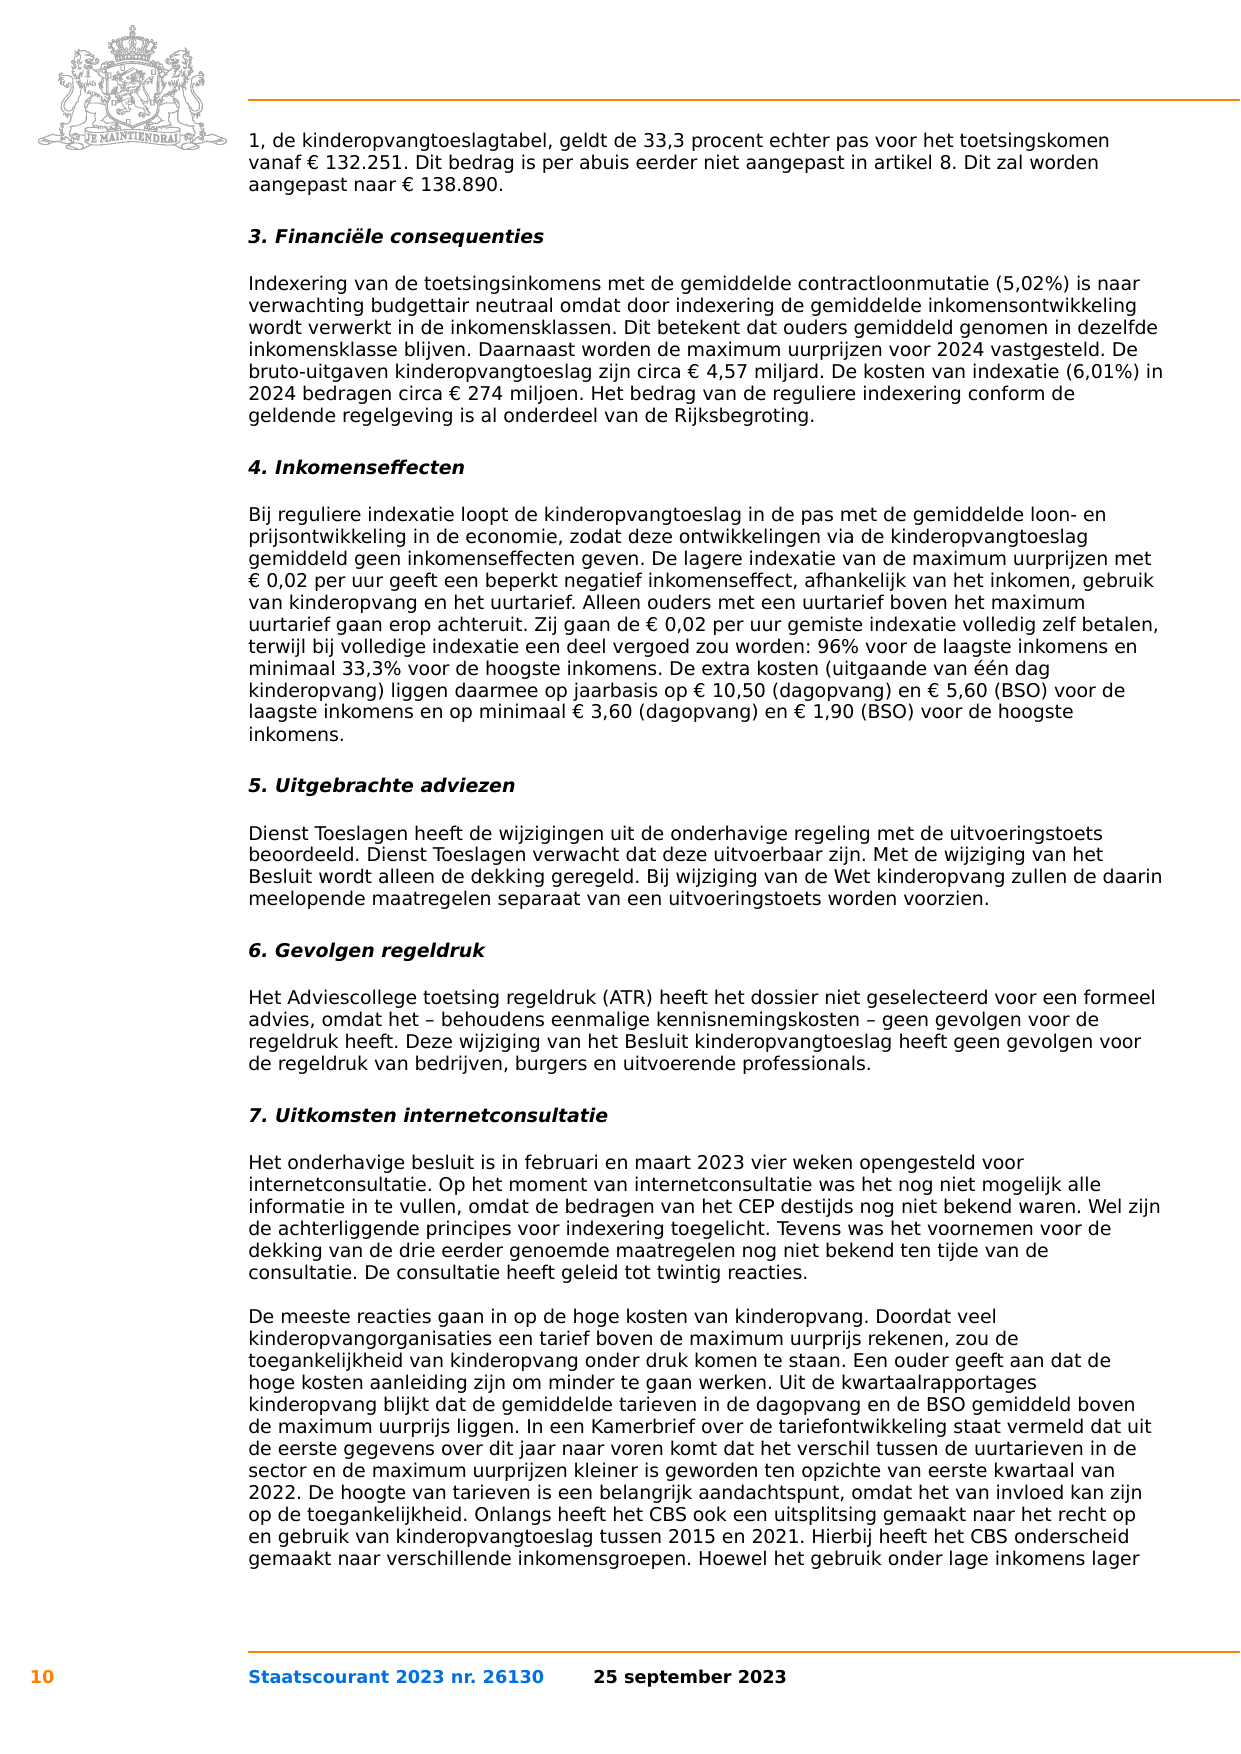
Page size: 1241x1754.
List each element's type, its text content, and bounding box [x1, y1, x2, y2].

subtitle 7. Uitkomsten internetconsultatie [248, 1105, 1163, 1127]
text 1, de kinderopvangtoeslagtabel, geldt de 33,3 procent echter pas voor het toetsingskomen vanaf € 132.251. Dit bedrag is per abuis eerder niet aangepast in artikel 8. Dit zal worden aangepast naar € 138.890. [248, 130, 1163, 196]
text Het Adviescollege toetsing regeldruk (ATR) heeft het dossier niet geselecteerd voor een formeel advies, omdat het – behoudens eenmalige kennisnemingskosten – geen gevolgen voor de regeldruk heeft. Deze wijziging van het Besluit kinderopvangtoeslag heeft geen gevolgen voor de regeldruk van bedrijven, burgers en uitvoerende professionals. [248, 987, 1163, 1075]
text Bij reguliere indexatie loopt de kinderopvangtoeslag in de pas met de gemiddelde loon- en prijsontwikkeling in de economie, zodat deze ontwikkelingen via de kinderopvangtoeslag gemiddeld geen inkomenseffecten geven. De lagere indexatie van de maximum uurprijzen met € 0,02 per uur geeft een beperkt negatief inkomenseffect, afhankelijk van het inkomen, gebruik van kinderopvang en het uurtarief. Alleen ouders met een uurtarief boven het maximum uurtarief gaan erop achteruit. Zij gaan de € 0,02 per uur gemiste indexatie volledig zelf betalen, terwijl bij volledige indexatie een deel vergoed zou worden: 96% voor de laagste inkomens en minimaal 33,3% voor de hoogste inkomens. De extra kosten (uitgaande van één dag kinderopvang) liggen daarmee op jaarbasis op € 10,50 (dagopvang) en € 5,60 (BSO) voor de laagste inkomens en op minimaal € 3,60 (dagopvang) en € 1,90 (BSO) voor de hoogste inkomens. [248, 504, 1163, 745]
subtitle 4. Inkomenseffecten [248, 457, 1163, 479]
subtitle 5. Uitgebrachte adviezen [248, 775, 1163, 797]
picture [38, 25, 227, 150]
text De meeste reacties gaan in op de hoge kosten van kinderopvang. Doordat veel kinderopvangorganisaties een tarief boven de maximum uurprijs rekenen, zou de toegankelijkheid van kinderopvang onder druk komen te staan. Een ouder geeft aan dat de hoge kosten aanleiding zijn om minder te gaan werken. Uit de kwartaalrapportages kinderopvang blijkt dat de gemiddelde tarieven in de dagopvang en de BSO gemiddeld boven de maximum uurprijs liggen. In een Kamerbrief over de tariefontwikkeling staat vermeld dat uit de eerste gegevens over dit jaar naar voren komt dat het verschil tussen de uurtarieven in de sector en de maximum uurprijzen kleiner is geworden ten opzichte van eerste kwartaal van 2022. De hoogte van tarieven is een belangrijk aandachtspunt, omdat het van invloed kan zijn op de toegankelijkheid. Onlangs heeft het CBS ook een uitsplitsing gemaakt naar het recht op en gebruik van kinderopvangtoeslag tussen 2015 en 2021. Hierbij heeft het CBS onderscheid gemaakt naar verschillende inkomensgroepen. Hoewel het gebruik onder lage inkomens lager [248, 1306, 1163, 1570]
text Indexering van de toetsingsinkomens met de gemiddelde contractloonmutatie (5,02%) is naar verwachting budgettair neutraal omdat door indexering de gemiddelde inkomensontwikkeling wordt verwerkt in de inkomensklassen. Dit betekent dat ouders gemiddeld genomen in dezelfde inkomensklasse blijven. Daarnaast worden de maximum uurprijzen voor 2024 vastgesteld. De bruto-uitgaven kinderopvangtoeslag zijn circa € 4,57 miljard. De kosten van indexatie (6,01%) in 2024 bedragen circa € 274 miljoen. Het bedrag van de reguliere indexering conform de geldende regelgeving is al onderdeel van de Rijksbegroting. [248, 273, 1163, 427]
subtitle 6. Gevolgen regeldruk [248, 940, 1163, 962]
subtitle 3. Financiële consequenties [248, 226, 1163, 248]
text Het onderhavige besluit is in februari en maart 2023 vier weken opengesteld voor internetconsultatie. Op het moment van internetconsultatie was het nog niet mogelijk alle informatie in te vullen, omdat de bedragen van het CEP destijds nog niet bekend waren. Wel zijn de achterliggende principes voor indexering toegelicht. Tevens was het voornemen voor de dekking van de drie eerder genoemde maatregelen nog niet bekend ten tijde van de consultatie. De consultatie heeft geleid tot twintig reacties. [248, 1152, 1163, 1284]
text Dienst Toeslagen heeft de wijzigingen uit de onderhavige regeling met de uitvoeringstoets beoordeeld. Dienst Toeslagen verwacht dat deze uitvoerbaar zijn. Met de wijziging van het Besluit wordt alleen de dekking geregeld. Bij wijziging van de Wet kinderopvang zullen de daarin meelopende maatregelen separaat van een uitvoeringstoets worden voorzien. [248, 822, 1163, 910]
